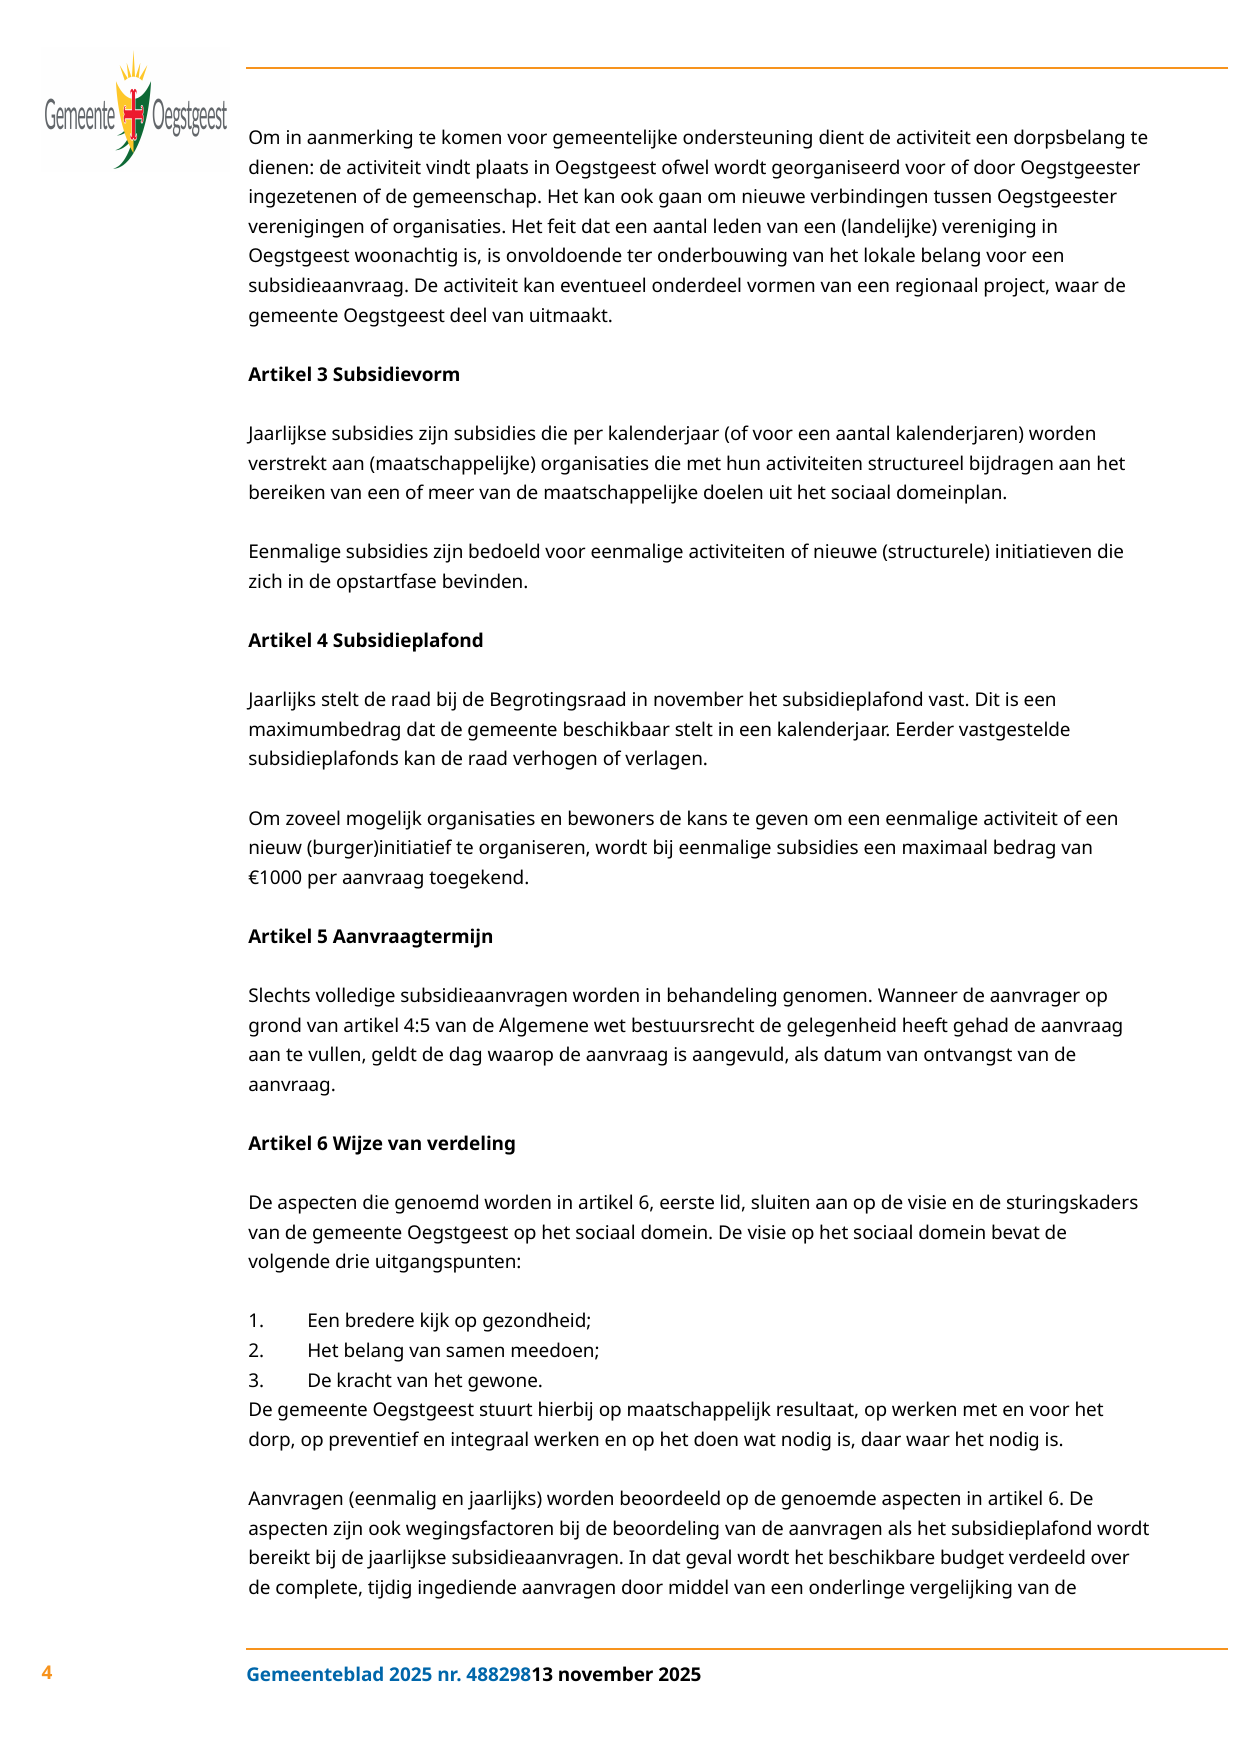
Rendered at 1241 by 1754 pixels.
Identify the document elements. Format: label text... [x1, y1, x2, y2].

text Artikel 4 Subsidieplafond [248, 627, 1152, 653]
list De kracht van het gewone. [248, 1367, 1152, 1393]
text Artikel 6 Wijze van verdeling [248, 1130, 1152, 1156]
text Jaarlijks stelt de raad bij de Begrotingsraad in november het subsidieplafond vast. Dit is een maximumbedrag dat de gemeente beschikbaar stelt in een kalenderjaar. Eerder vastgestelde subsidieplafonds kan de raad verhogen of verlagen. [248, 686, 1152, 771]
text De aspecten die genoemd worden in artikel 6, eerste lid, sluiten aan op de visie en de sturingskaders van de gemeente Oegstgeest op het sociaal domein. De visie op het sociaal domein bevat de volgende drie uitgangspunten: [248, 1189, 1152, 1274]
text Slechts volledige subsidieaanvragen worden in behandeling genomen. Wanneer de aanvrager op grond van artikel 4:5 van de Algemene wet bestuursrecht de gelegenheid heeft gehad de aanvraag aan te vullen, geldt de dag waarop de aanvraag is aangevuld, als datum van ontvangst van de aanvraag. [248, 982, 1152, 1097]
text Om in aanmerking te komen voor gemeentelijke ondersteuning dient de activiteit een dorpsbelang te dienen: de activiteit vindt plaats in Oegstgeest ofwel wordt georganiseerd voor of door Oegstgeester ingezetenen of de gemeenschap. Het kan ook gaan om nieuwe verbindingen tussen Oegstgeester verenigingen of organisaties. Het feit dat een aantal leden van een (landelijke) vereniging in Oegstgeest woonachtig is, is onvoldoende ter onderbouwing van het lokale belang voor een subsidieaanvraag. De activiteit kan eventueel onderdeel vormen van een regionaal project, waar de gemeente Oegstgeest deel van uitmaakt. [248, 124, 1152, 328]
text Om zoveel mogelijk organisaties en bewoners de kans te geven om een eenmalige activiteit of een nieuw (burger)initiatief te organiseren, wordt bij eenmalige subsidies een maximaal bedrag van €1000 per aanvraag toegekend. [248, 805, 1152, 890]
text Jaarlijkse subsidies zijn subsidies die per kalenderjaar (of voor een aantal kalenderjaren) worden verstrekt aan (maatschappelijke) organisaties die met hun activiteiten structureel bijdragen aan het bereiken van een of meer van de maatschappelijke doelen uit het sociaal domeinplan. [248, 420, 1152, 505]
text Aanvragen (eenmalig en jaarlijks) worden beoordeeld op de genoemde aspecten in artikel 6. De aspecten zijn ook wegingsfactoren bij de beoordeling van de aanvragen als het subsidieplafond wordt bereikt bij de jaarlijkse subsidieaanvragen. In dat geval wordt het beschikbare budget verdeeld over de complete, tijdig ingediende aanvragen door middel van een onderlinge vergelijking van de [248, 1485, 1152, 1600]
list Een bredere kijk op gezondheid; [248, 1308, 1152, 1333]
list Het belang van samen meedoen; [248, 1337, 1152, 1363]
text Artikel 3 Subsidievorm [248, 361, 1152, 387]
text Artikel 5 Aanvraagtermijn [248, 923, 1152, 949]
picture [41, 47, 231, 172]
text De gemeente Oegstgeest stuurt hierbij op maatschappelijk resultaat, op werken met en voor het dorp, op preventief en integraal werken en op het doen wat nodig is, daar waar het nodig is. [248, 1396, 1152, 1452]
text Eenmalige subsidies zijn bedoeld voor eenmalige activiteiten of nieuwe (structurele) initiatieven die zich in de opstartfase bevinden. [248, 538, 1152, 594]
